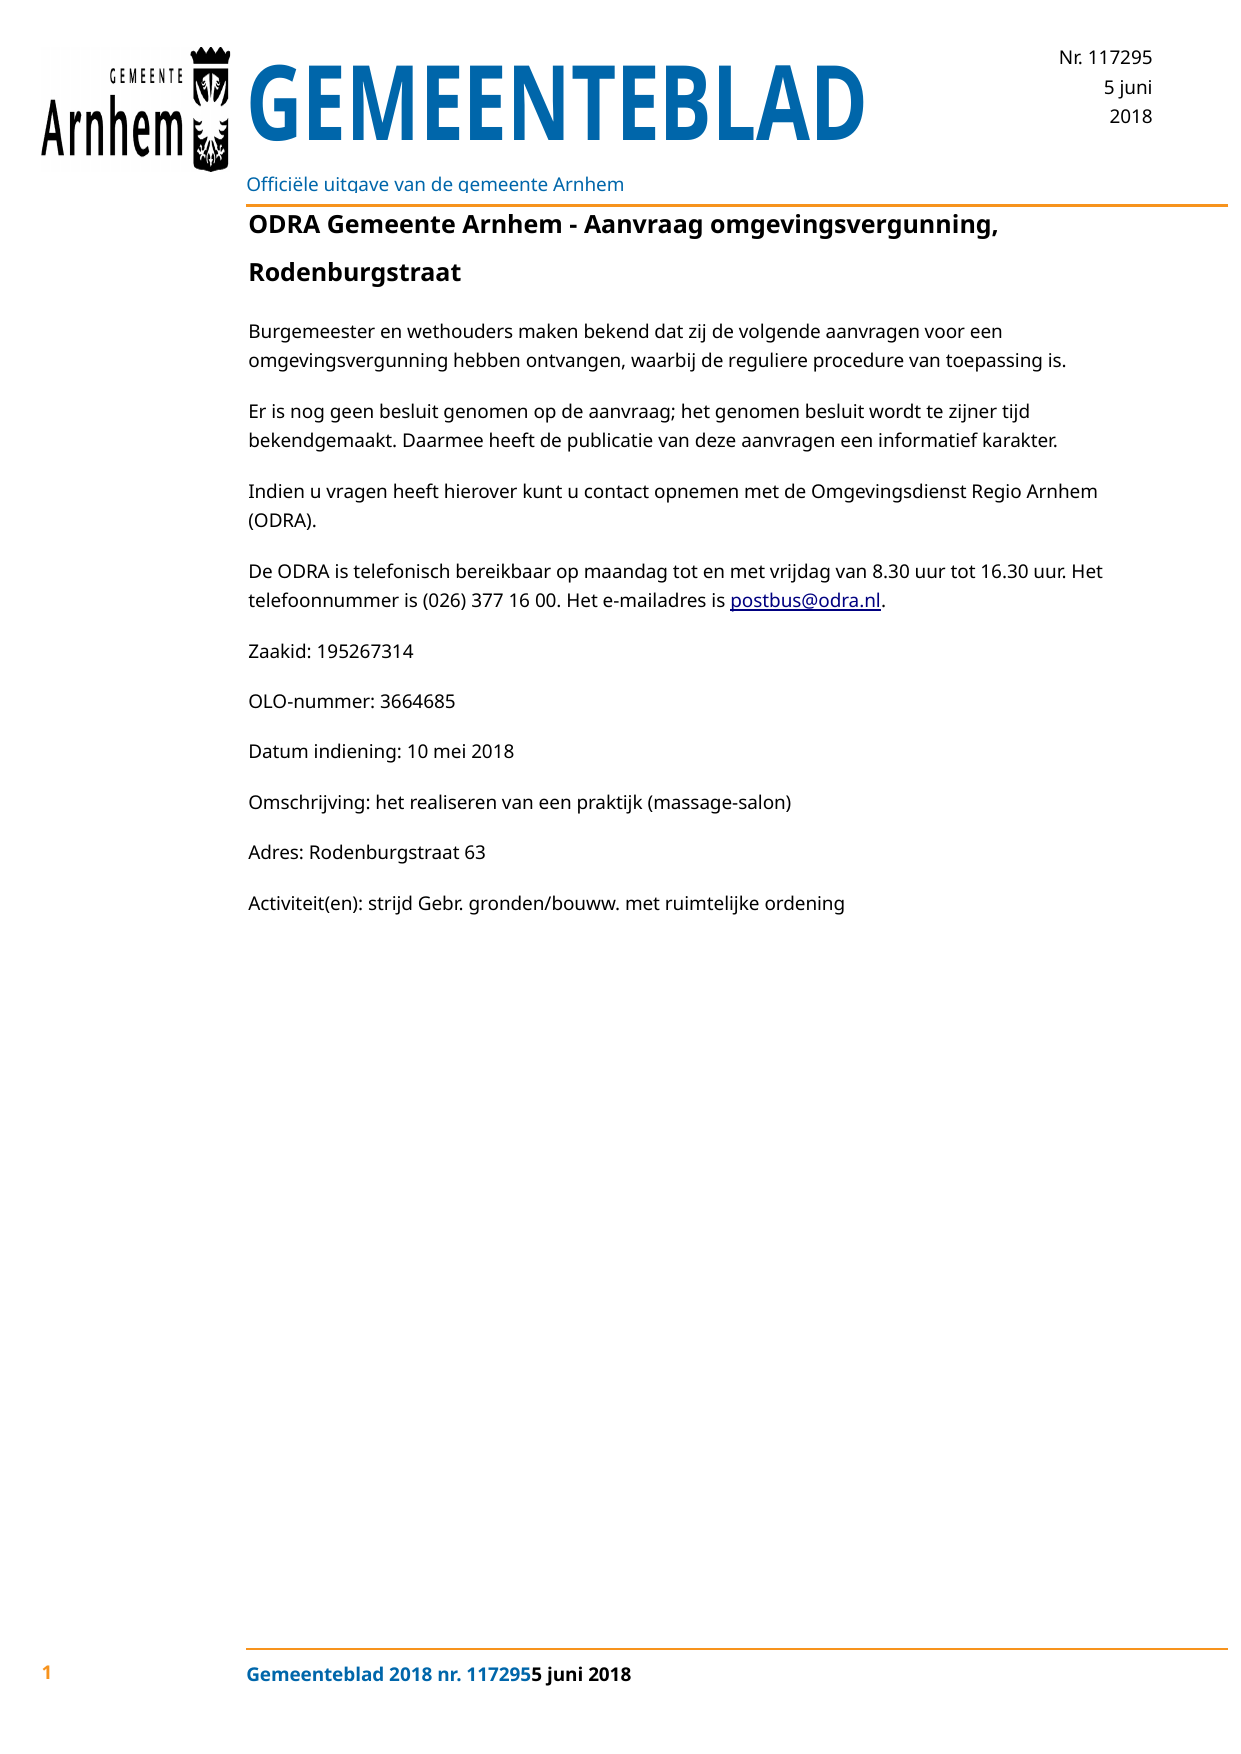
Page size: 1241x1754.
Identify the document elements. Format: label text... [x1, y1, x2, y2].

text De ODRA is telefonisch bereikbaar op maandag tot en met vrijdag van 8.30 uur tot 16.30 uur. Het telefoonnummer is (026) 377 16 00. Het e-mailadres is postbus@odra.nl. [248, 558, 1152, 613]
text ODRA Gemeente Arnhem - Aanvraag omgevingsvergunning, Rodenburgstraat [248, 207, 1152, 288]
text Omschrijving: het realiseren van een praktijk (massage-salon) [248, 789, 1152, 815]
picture [41, 47, 231, 172]
text Er is nog geen besluit genomen op de aanvraag; het genomen besluit wordt te zijner tijd bekendgemaakt. Daarmee heeft de publicatie van deze aanvragen een informatief karakter. [248, 398, 1152, 453]
text Adres: Rodenburgstraat 63 [248, 839, 1152, 865]
text Datum indiening: 10 mei 2018 [248, 739, 1152, 764]
text Burgemeester en wethouders maken bekend dat zij de volgende aanvragen voor een omgevingsvergunning hebben ontvangen, waarbij de reguliere procedure van toepassing is. [248, 318, 1152, 373]
text Zaakid: 195267314 [248, 638, 1152, 664]
text OLO-nummer: 3664685 [248, 688, 1152, 714]
text Indien u vragen heeft hierover kunt u contact opnemen met de Omgevingsdienst Regio Arnhem (ODRA). [248, 478, 1152, 533]
text Activiteit(en): strijd Gebr. gronden/bouww. met ruimtelijke ordening [248, 890, 1152, 916]
